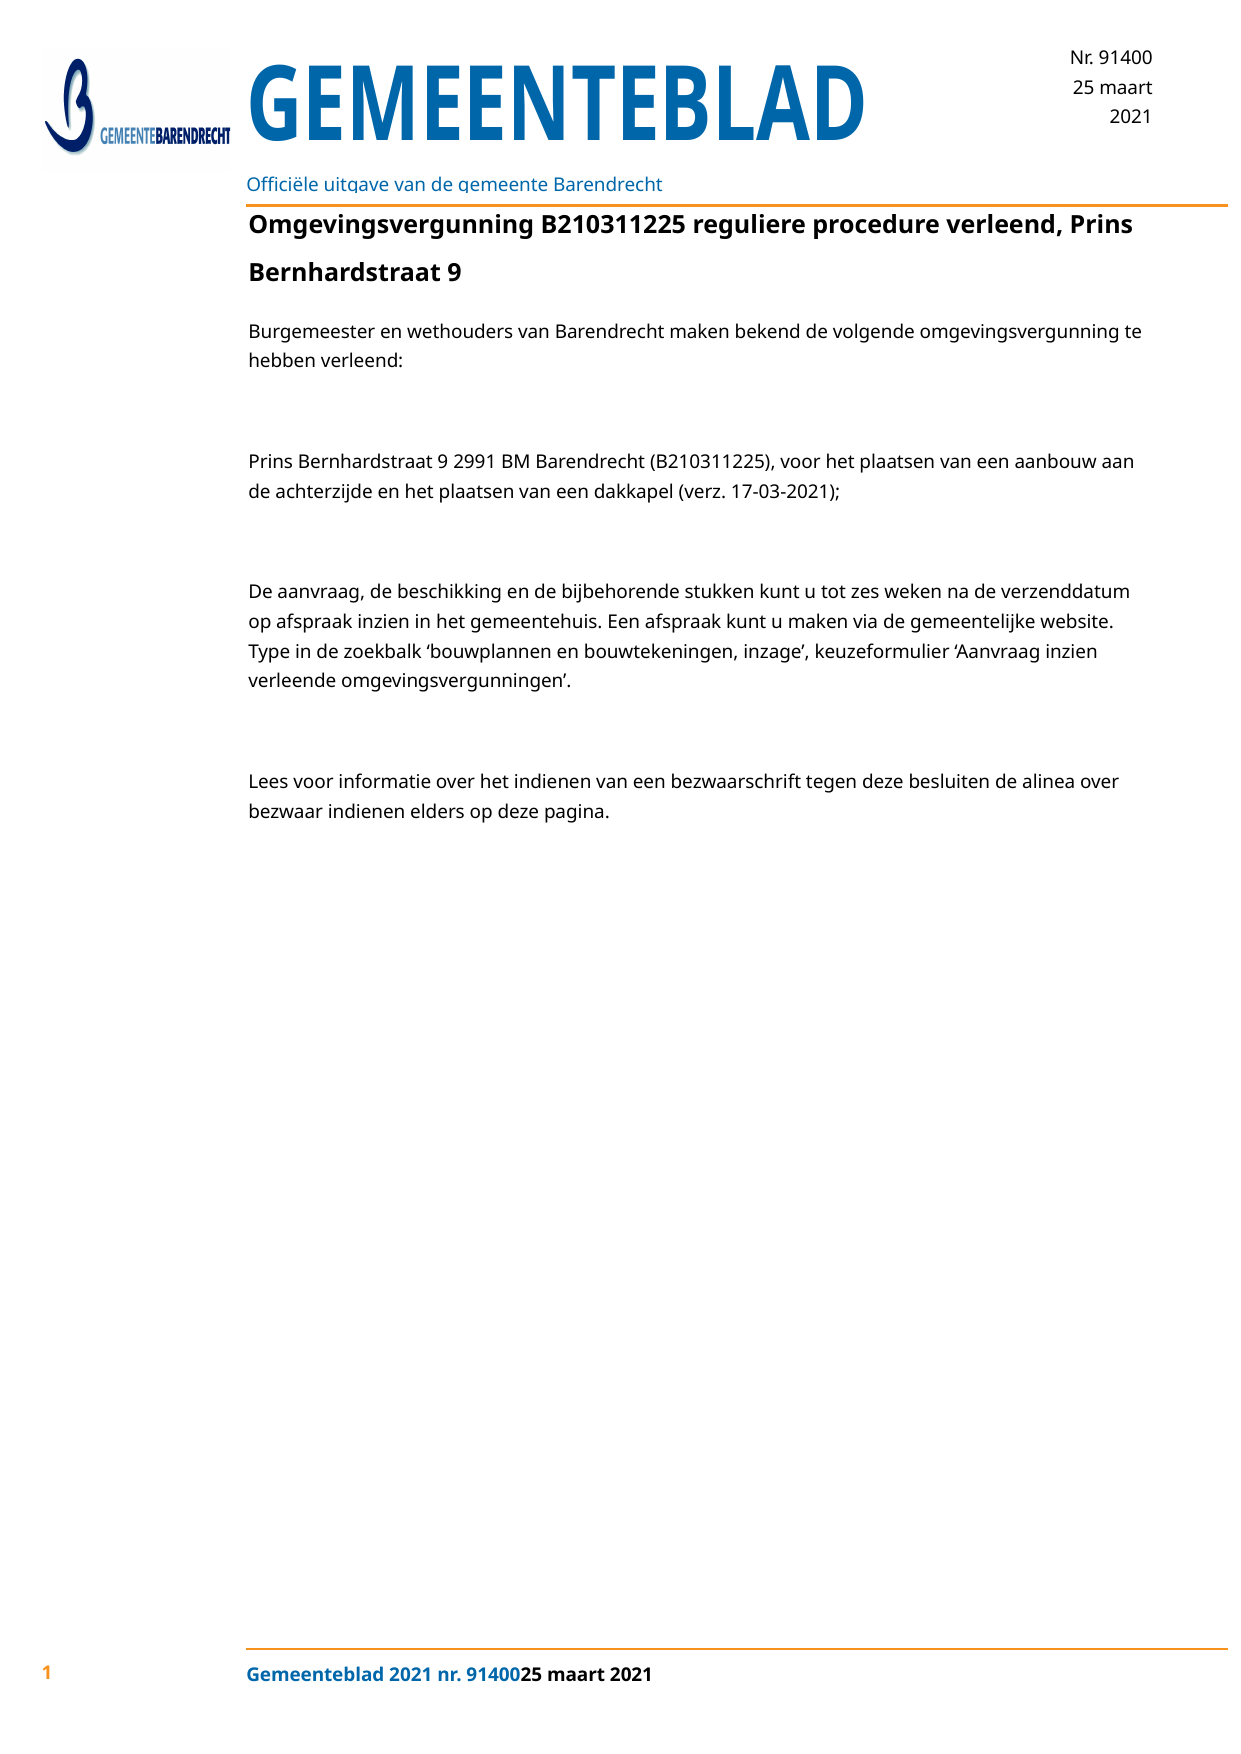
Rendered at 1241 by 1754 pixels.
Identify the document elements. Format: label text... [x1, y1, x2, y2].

text Lees voor informatie over het indienen van een bezwaarschrift tegen deze besluiten de alinea over bezwaar indienen elders op deze pagina. [248, 768, 1152, 824]
text Prins Bernhardstraat 9 2991 BM Barendrecht (B210311225), voor het plaatsen van een aanbouw aan de achterzijde en het plaatsen van een dakkapel (verz. 17-03-2021); [248, 448, 1152, 504]
text De aanvraag, de beschikking en de bijbehorende stukken kunt u tot zes weken na de verzenddatum op afspraak inzien in het gemeentehuis. Een afspraak kunt u maken via de gemeentelijke website. Type in de zoekbalk ‘bouwplannen en bouwtekeningen, inzage’, keuzeformulier ‘Aanvraag inzien verleende omgevingsvergunningen’. [248, 579, 1152, 693]
text Burgemeester en wethouders van Barendrecht maken bekend de volgende omgevingsvergunning te hebben verleend: [248, 318, 1152, 373]
picture [41, 47, 231, 172]
text Omgevingsvergunning B210311225 reguliere procedure verleend, Prins Bernhardstraat 9 [248, 207, 1152, 288]
